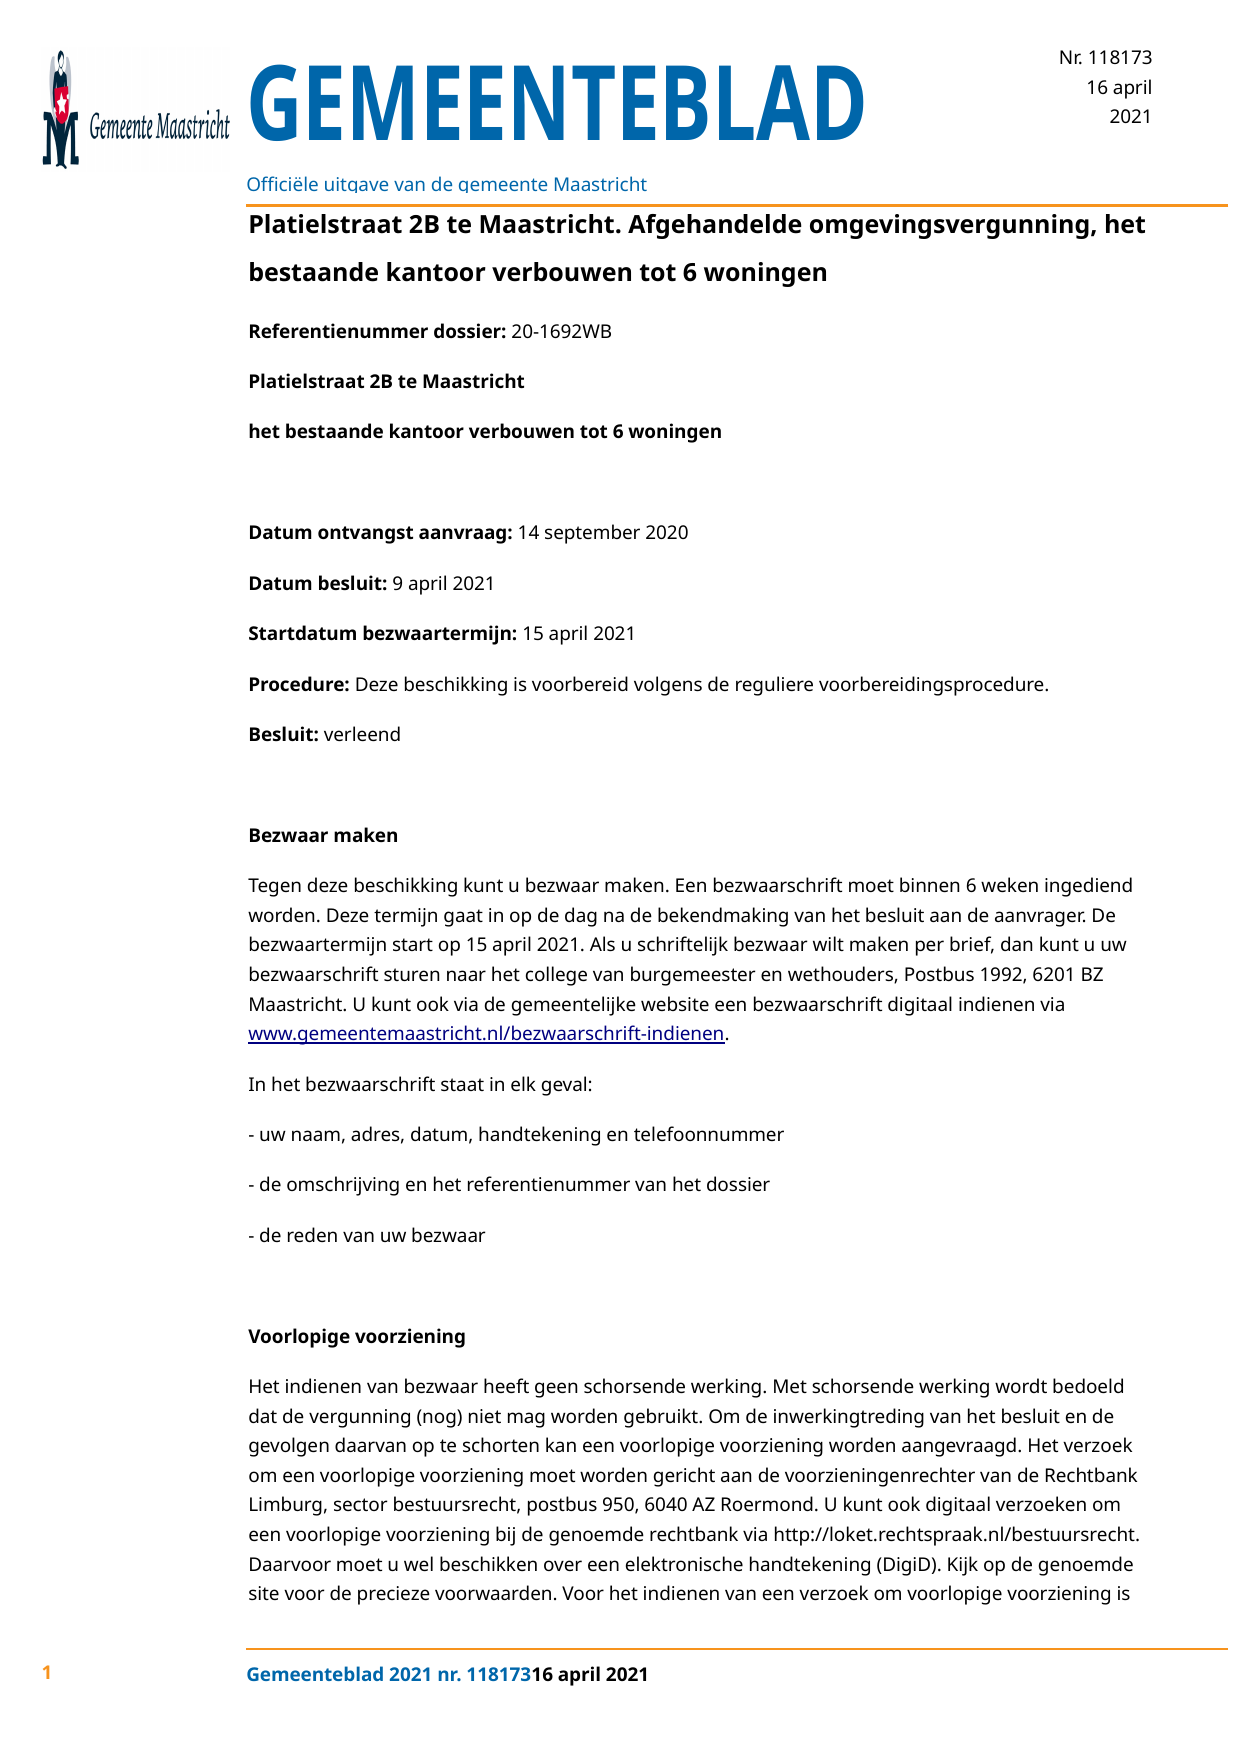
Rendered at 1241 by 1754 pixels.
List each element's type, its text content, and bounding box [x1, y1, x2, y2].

text Platielstraat 2B te Maastricht. Afgehandelde omgevingsvergunning, het bestaande kantoor verbouwen tot 6 woningen [248, 207, 1152, 288]
text Procedure: Deze beschikking is voorbereid volgens de reguliere voorbereidingsprocedure. [248, 671, 1152, 697]
text Besluit: verleend [248, 721, 1152, 747]
picture [41, 47, 231, 172]
text - de reden van uw bezwaar [248, 1222, 1152, 1248]
text Datum besluit: 9 april 2021 [248, 570, 1152, 596]
text Datum ontvangst aanvraag: 14 september 2020 [248, 519, 1152, 545]
text het bestaande kantoor verbouwen tot 6 woningen [248, 419, 1152, 444]
text In het bezwaarschrift staat in elk geval: [248, 1071, 1152, 1097]
text Het indienen van bezwaar heeft geen schorsende werking. Met schorsende werking wordt bedoeld dat de vergunning (nog) niet mag worden gebruikt. Om de inwerkingtreding van het besluit en de gevolgen daarvan op te schorten kan een voorlopige voorziening worden aangevraagd. Het verzoek om een voorlopige voorziening moet worden gericht aan de voorzieningenrechter van de Rechtbank Limburg, sector bestuursrecht, postbus 950, 6040 AZ Roermond. U kunt ook digitaal verzoeken om een voorlopige voorziening bij de genoemde rechtbank via http://loket.rechtspraak.nl/bestuursrecht. Daarvoor moet u wel beschikken over een elektronische handtekening (DigiD). Kijk op de genoemde site voor de precieze voorwaarden. Voor het indienen van een verzoek om voorlopige voorziening is [248, 1373, 1152, 1606]
text Bezwaar maken [248, 822, 1152, 848]
text Referentienummer dossier: 20-1692WB [248, 318, 1152, 344]
text Tegen deze beschikking kunt u bezwaar maken. Een bezwaarschrift moet binnen 6 weken ingediend worden. Deze termijn gaat in op de dag na de bekendmaking van het besluit aan de aanvrager. De bezwaartermijn start op 15 april 2021. Als u schriftelijk bezwaar wilt maken per brief, dan kunt u uw bezwaarschrift sturen naar het college van burgemeester en wethouders, Postbus 1992, 6201 BZ Maastricht. U kunt ook via de gemeentelijke website een bezwaarschrift digitaal indienen via www.gemeentemaastricht.nl/bezwaarschrift-indienen. [248, 872, 1152, 1046]
text Startdatum bezwaartermijn: 15 april 2021 [248, 620, 1152, 646]
text - de omschrijving en het referentienummer van het dossier [248, 1172, 1152, 1197]
text Platielstraat 2B te Maastricht [248, 368, 1152, 394]
text Voorlopige voorziening [248, 1323, 1152, 1349]
text - uw naam, adres, datum, handtekening en telefoonnummer [248, 1121, 1152, 1147]
